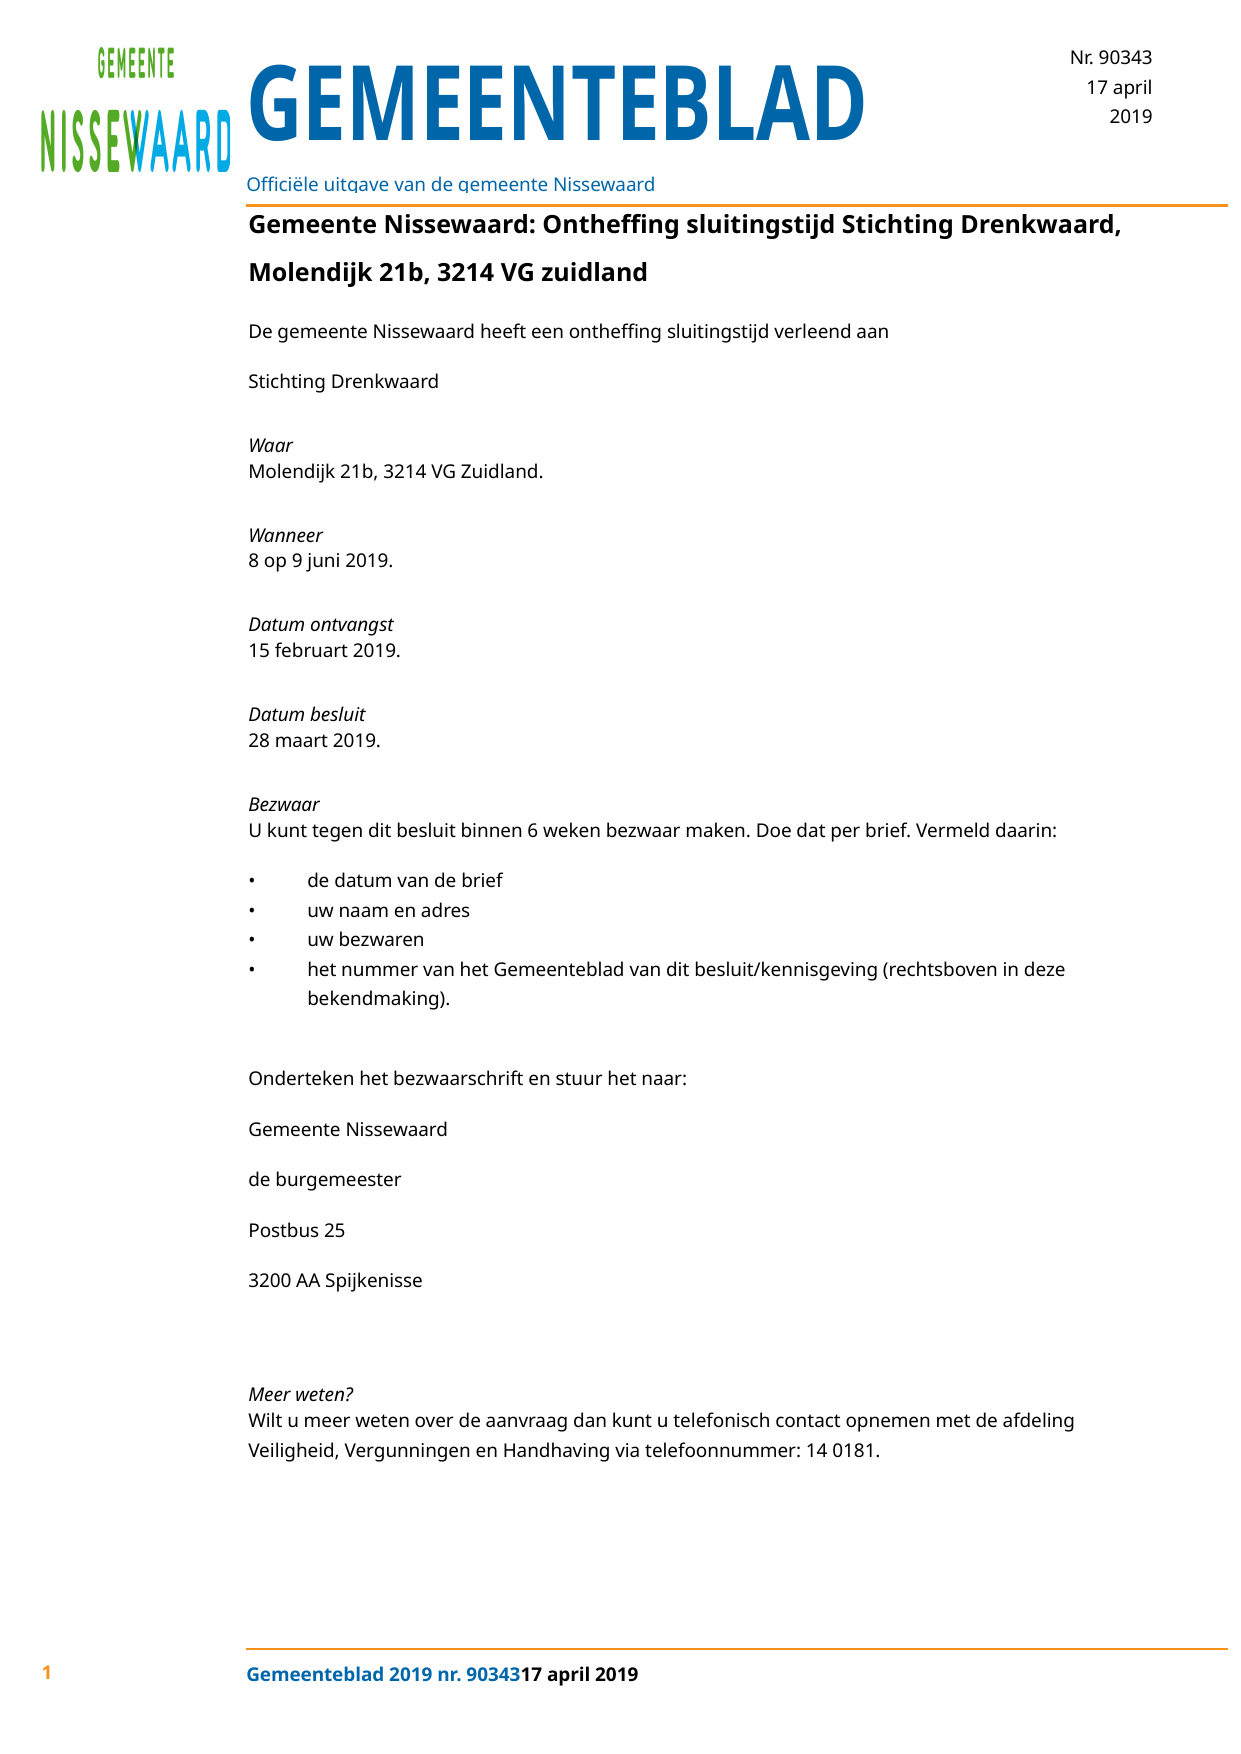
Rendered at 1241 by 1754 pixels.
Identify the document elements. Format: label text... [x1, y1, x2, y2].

list het nummer van het Gemeenteblad van dit besluit/kennisgeving (rechtsboven in deze bekendmaking). [248, 956, 1152, 1011]
list uw bezwaren [248, 926, 1152, 952]
text 3200 AA Spijkenisse [248, 1267, 1152, 1293]
text Postbus 25 [248, 1217, 1152, 1242]
text De gemeente Nissewaard heeft een ontheffing sluitingstijd verleend aan [248, 318, 1152, 344]
text 15 februart 2019. [248, 637, 1152, 663]
picture [154, 157, 165, 172]
text Datum besluit [248, 701, 1152, 727]
picture [200, 151, 206, 172]
picture [222, 122, 227, 160]
text de burgemeester [248, 1166, 1152, 1192]
text Bezwaar [248, 791, 1152, 817]
picture [201, 122, 206, 138]
list uw naam en adres [248, 897, 1152, 922]
text Waar [248, 432, 1152, 458]
text Onderteken het bezwaarschrift en stuur het naar: [248, 1066, 1152, 1091]
text U kunt tegen dit besluit binnen 6 weken bezwaar maken. Doe dat per brief. Vermeld daarin: [248, 817, 1152, 842]
text 28 maart 2019. [248, 727, 1152, 753]
text Wilt u meer weten over de aanvraag dan kunt u telefonisch contact opnemen met de afdeling Veiligheid, Vergunningen en Handhaving via telefoonnummer: 14 0181. [248, 1407, 1152, 1463]
text Wanneer [248, 522, 1152, 548]
picture [176, 157, 187, 172]
text Gemeente Nissewaard: Ontheffing sluitingstijd Stichting Drenkwaard, Molendijk 21b, 3214 VG zuidland [248, 207, 1152, 288]
text Datum ontvangst [248, 612, 1152, 637]
text Molendijk 21b, 3214 VG Zuidland. [248, 458, 1152, 484]
text Stichting Drenkwaard [248, 368, 1152, 394]
text 8 op 9 juni 2019. [248, 548, 1152, 573]
list de datum van de brief [248, 867, 1152, 893]
text Gemeente Nissewaard [248, 1116, 1152, 1142]
picture [41, 47, 231, 172]
text Meer weten? [248, 1382, 1152, 1407]
